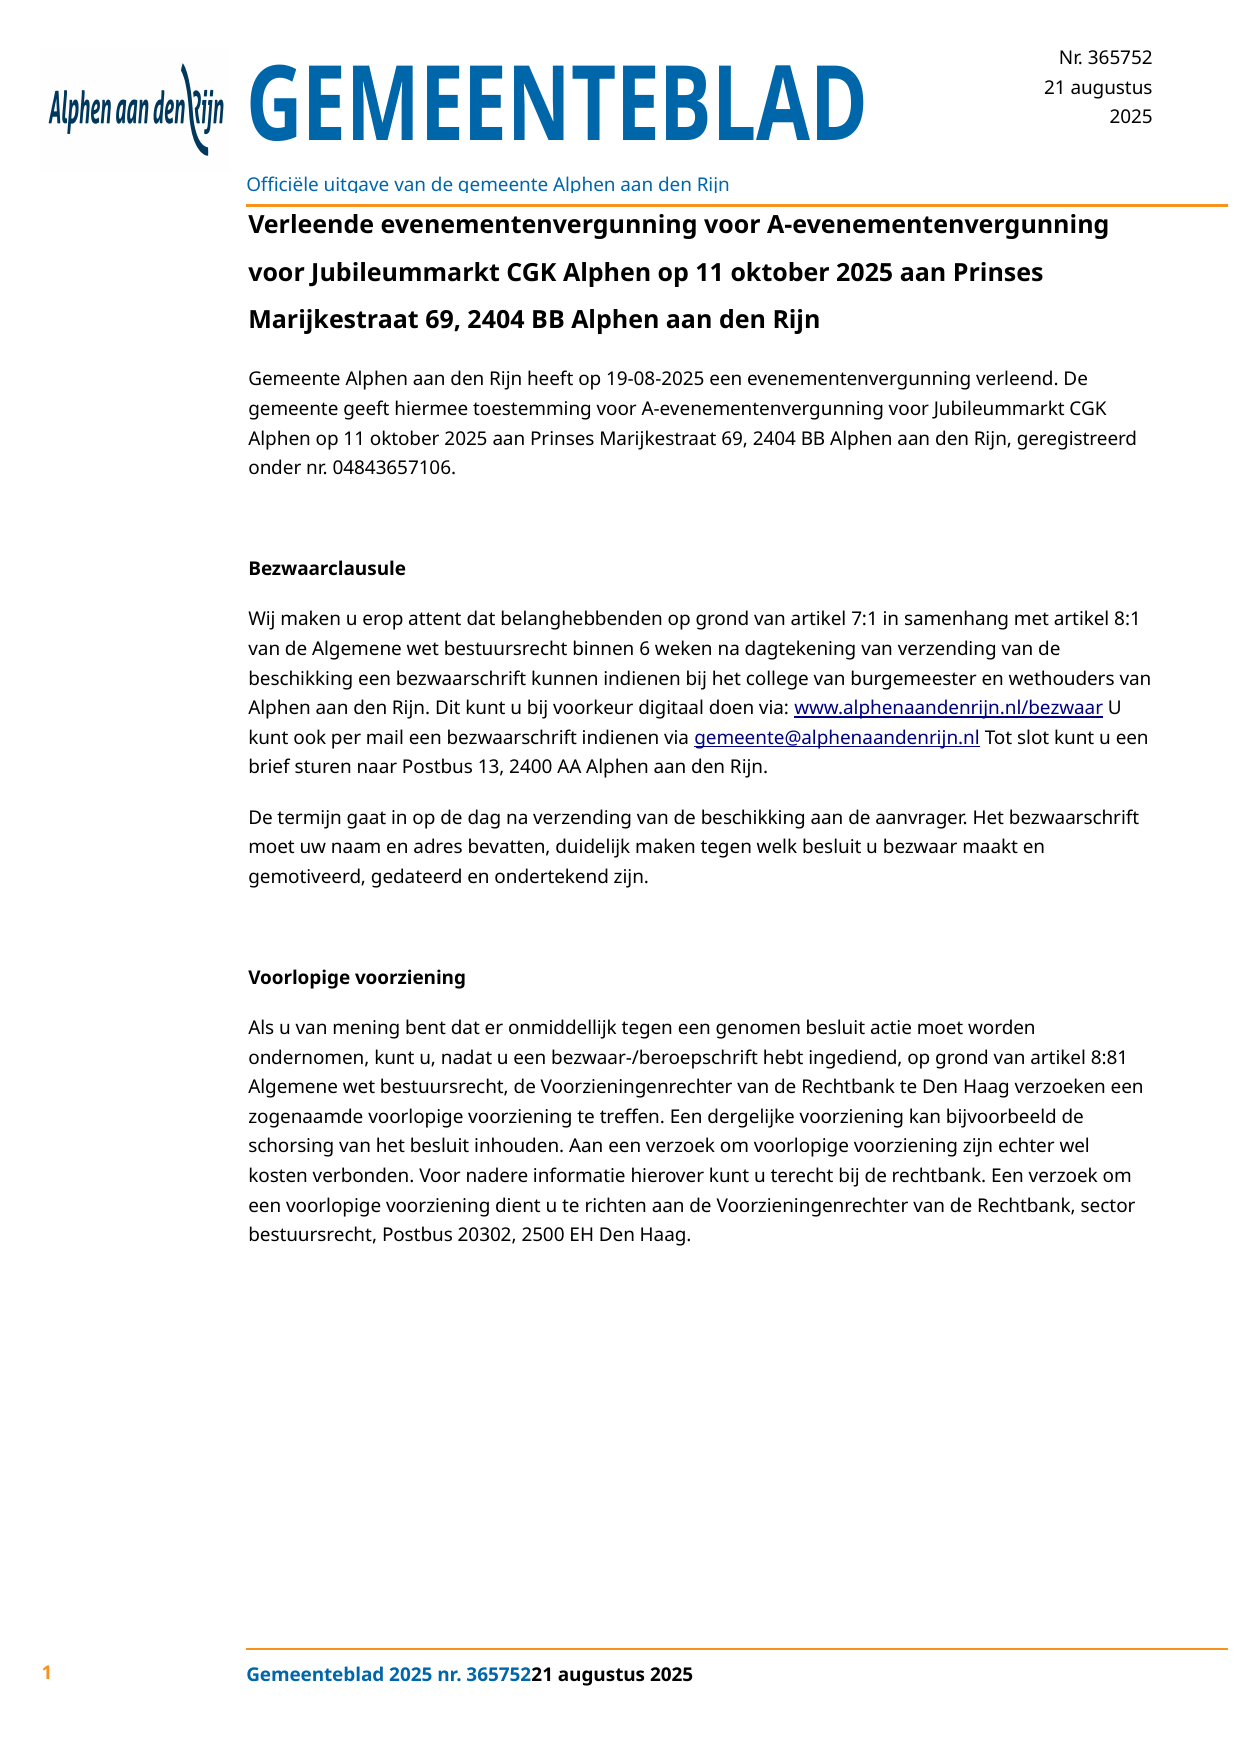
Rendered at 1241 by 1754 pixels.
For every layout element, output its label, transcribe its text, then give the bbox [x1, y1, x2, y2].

picture [41, 47, 231, 172]
text De termijn gaat in op de dag na verzending van de beschikking aan de aanvrager. Het bezwaarschrift moet uw naam en adres bevatten, duidelijk maken tegen welk besluit u bezwaar maakt en gemotiveerd, gedateerd en ondertekend zijn. [248, 804, 1152, 889]
text Bezwaarclausule [248, 555, 1152, 581]
text Verleende evenementenvergunning voor A-evenementenvergunning voor Jubileummarkt CGK Alphen op 11 oktober 2025 aan Prinses Marijkestraat 69, 2404 BB Alphen aan den Rijn [248, 207, 1152, 336]
text Voorlopige voorziening [248, 964, 1152, 989]
text Gemeente Alphen aan den Rijn heeft op 19-08-2025 een evenementenvergunning verleend. De gemeente geeft hiermee toestemming voor A-evenementenvergunning voor Jubileummarkt CGK Alphen op 11 oktober 2025 aan Prinses Marijkestraat 69, 2404 BB Alphen aan den Rijn, geregistreerd onder nr. 04843657106. [248, 366, 1152, 480]
text Als u van mening bent dat er onmiddellijk tegen een genomen besluit actie moet worden ondernomen, kunt u, nadat u een bezwaar-/beroepschrift hebt ingediend, op grond van artikel 8:81 Algemene wet bestuursrecht, de Voorzieningenrechter van de Rechtbank te Den Haag verzoeken een zogenaamde voorlopige voorziening te treffen. Een dergelijke voorziening kan bijvoorbeeld de schorsing van het besluit inhouden. Aan een verzoek om voorlopige voorziening zijn echter wel kosten verbonden. Voor nadere informatie hierover kunt u terecht bij de rechtbank. Een verzoek om een voorlopige voorziening dient u te richten aan de Voorzieningenrechter van de Rechtbank, sector bestuursrecht, Postbus 20302, 2500 EH Den Haag. [248, 1014, 1152, 1247]
text Wij maken u erop attent dat belanghebbenden op grond van artikel 7:1 in samenhang met artikel 8:1 van de Algemene wet bestuursrecht binnen 6 weken na dagtekening van verzending van de beschikking een bezwaarschrift kunnen indienen bij het college van burgemeester en wethouders van Alphen aan den Rijn. Dit kunt u bij voorkeur digitaal doen via: www.alphenaandenrijn.nl/bezwaar U kunt ook per mail een bezwaarschrift indienen via gemeente@alphenaandenrijn.nl Tot slot kunt u een brief sturen naar Postbus 13, 2400 AA Alphen aan den Rijn. [248, 606, 1152, 779]
